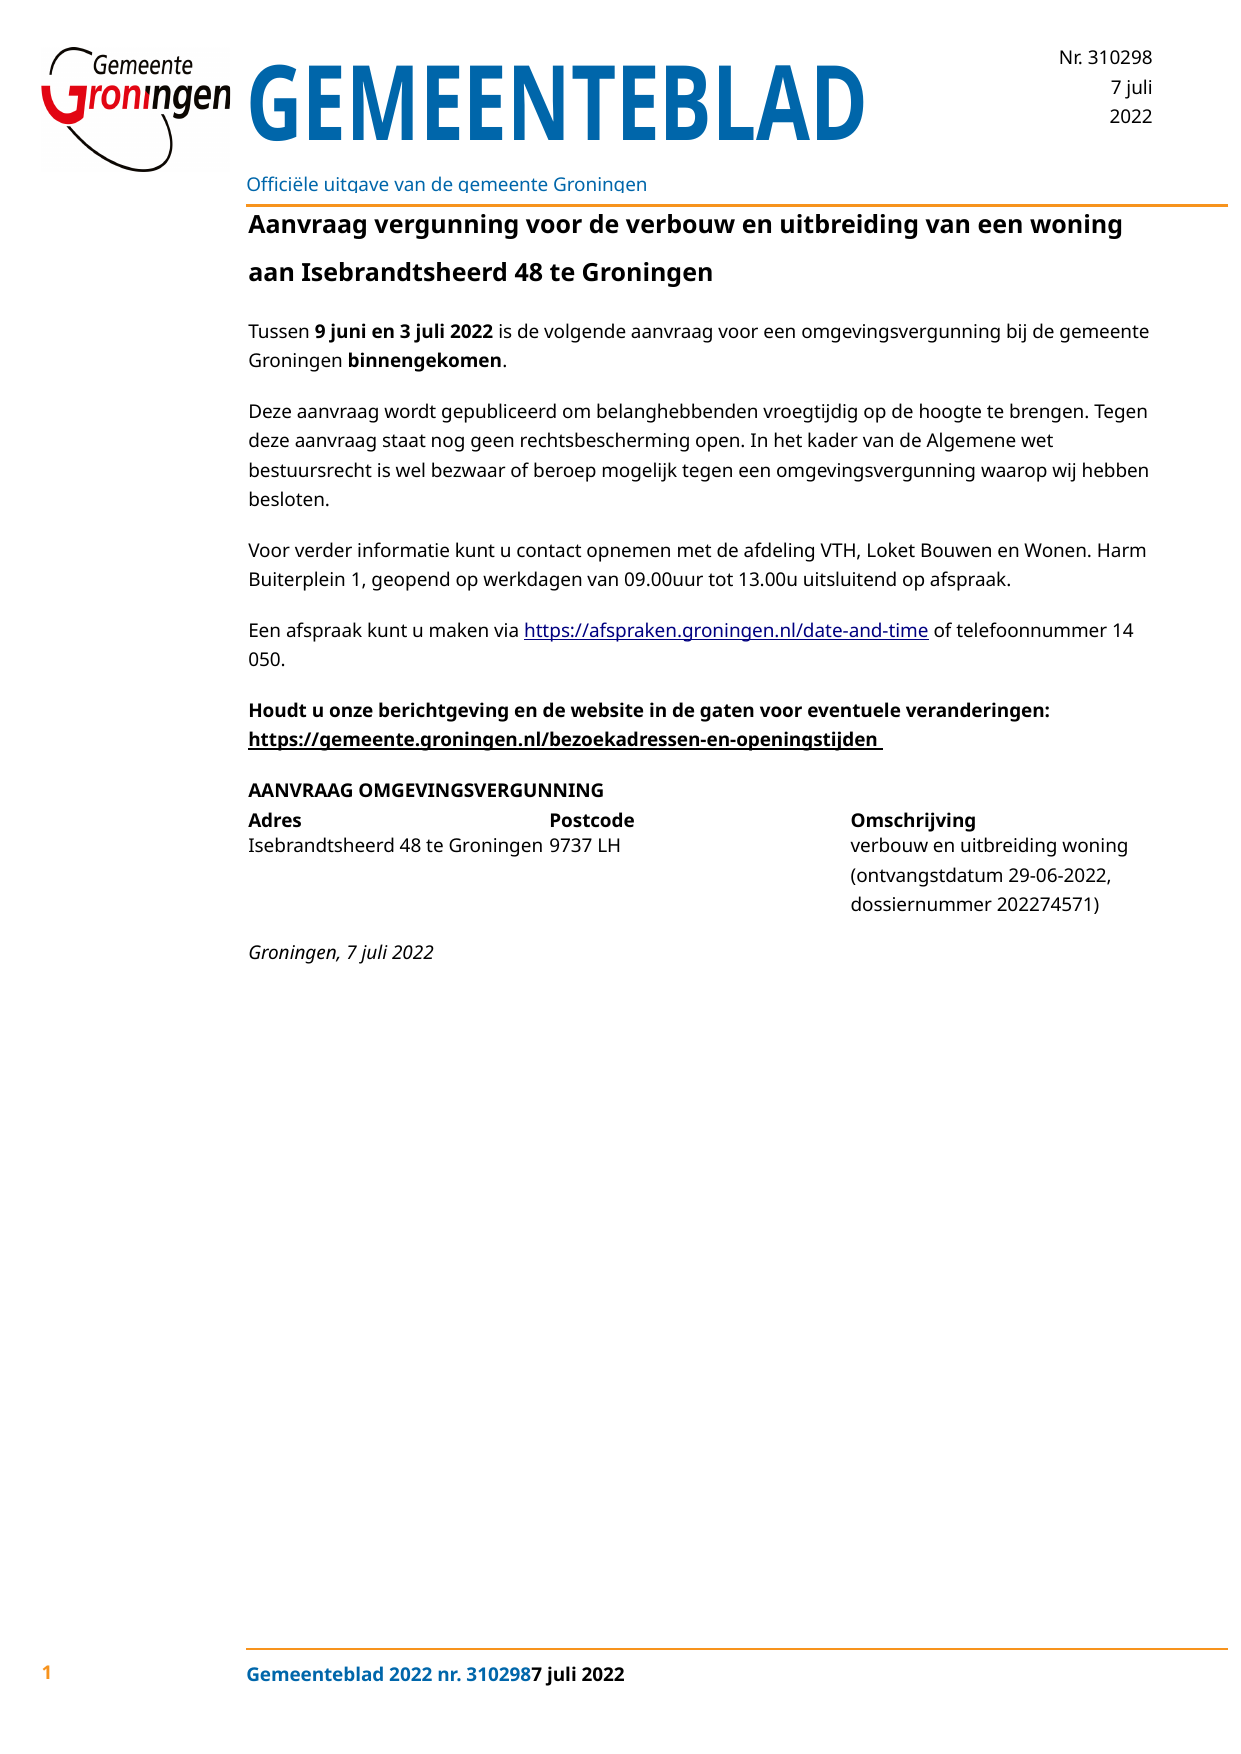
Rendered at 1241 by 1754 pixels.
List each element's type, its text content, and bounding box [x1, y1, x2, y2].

table_cell verbouw en uitbreiding woning (ontvangstdatum 29-06-2022, dossiernummer 202274571) [850, 833, 1152, 917]
text Tussen 9 juni en 3 juli 2022 is de volgende aanvraag voor een omgevingsvergunning bij de gemeente Groningen binnengekomen. [248, 318, 1152, 373]
text Voor verder informatie kunt u contact opnemen met de afdeling VTH, Loket Bouwen en Wonen. Harm Buiterplein 1, geopend op werkdagen van 09.00uur tot 13.00u uitsluitend op afspraak. [248, 537, 1152, 592]
text Een afspraak kunt u maken via https://afspraken.groningen.nl/date-and-time of telefoonnummer 14 050. [248, 617, 1152, 672]
text Houdt u onze berichtgeving en de website in de gaten voor eventuele veranderingen: https://gemeente.groningen.nl/bezoekadressen-en-openingstijden [248, 697, 1152, 752]
table_cell 9737 LH [549, 833, 850, 917]
table_header Postcode [549, 807, 850, 832]
text AANVRAAG OMGEVINGSVERGUNNING [248, 777, 1152, 803]
table_header Omschrijving [850, 807, 1152, 832]
text Groningen, 7 juli 2022 [248, 939, 1152, 964]
text Deze aanvraag wordt gepubliceerd om belanghebbenden vroegtijdig op de hoogte te brengen. Tegen deze aanvraag staat nog geen rechtsbescherming open. In het kader van de Algemene wet bestuursrecht is wel bezwaar of beroep mogelijk tegen een omgevingsvergunning waarop wij hebben besloten. [248, 398, 1152, 512]
text Aanvraag vergunning voor de verbouw en uitbreiding van een woning aan Isebrandtsheerd 48 te Groningen [248, 207, 1152, 288]
picture [41, 47, 231, 172]
table_cell Isebrandtsheerd 48 te Groningen [248, 833, 549, 917]
table_header Adres [248, 807, 549, 832]
